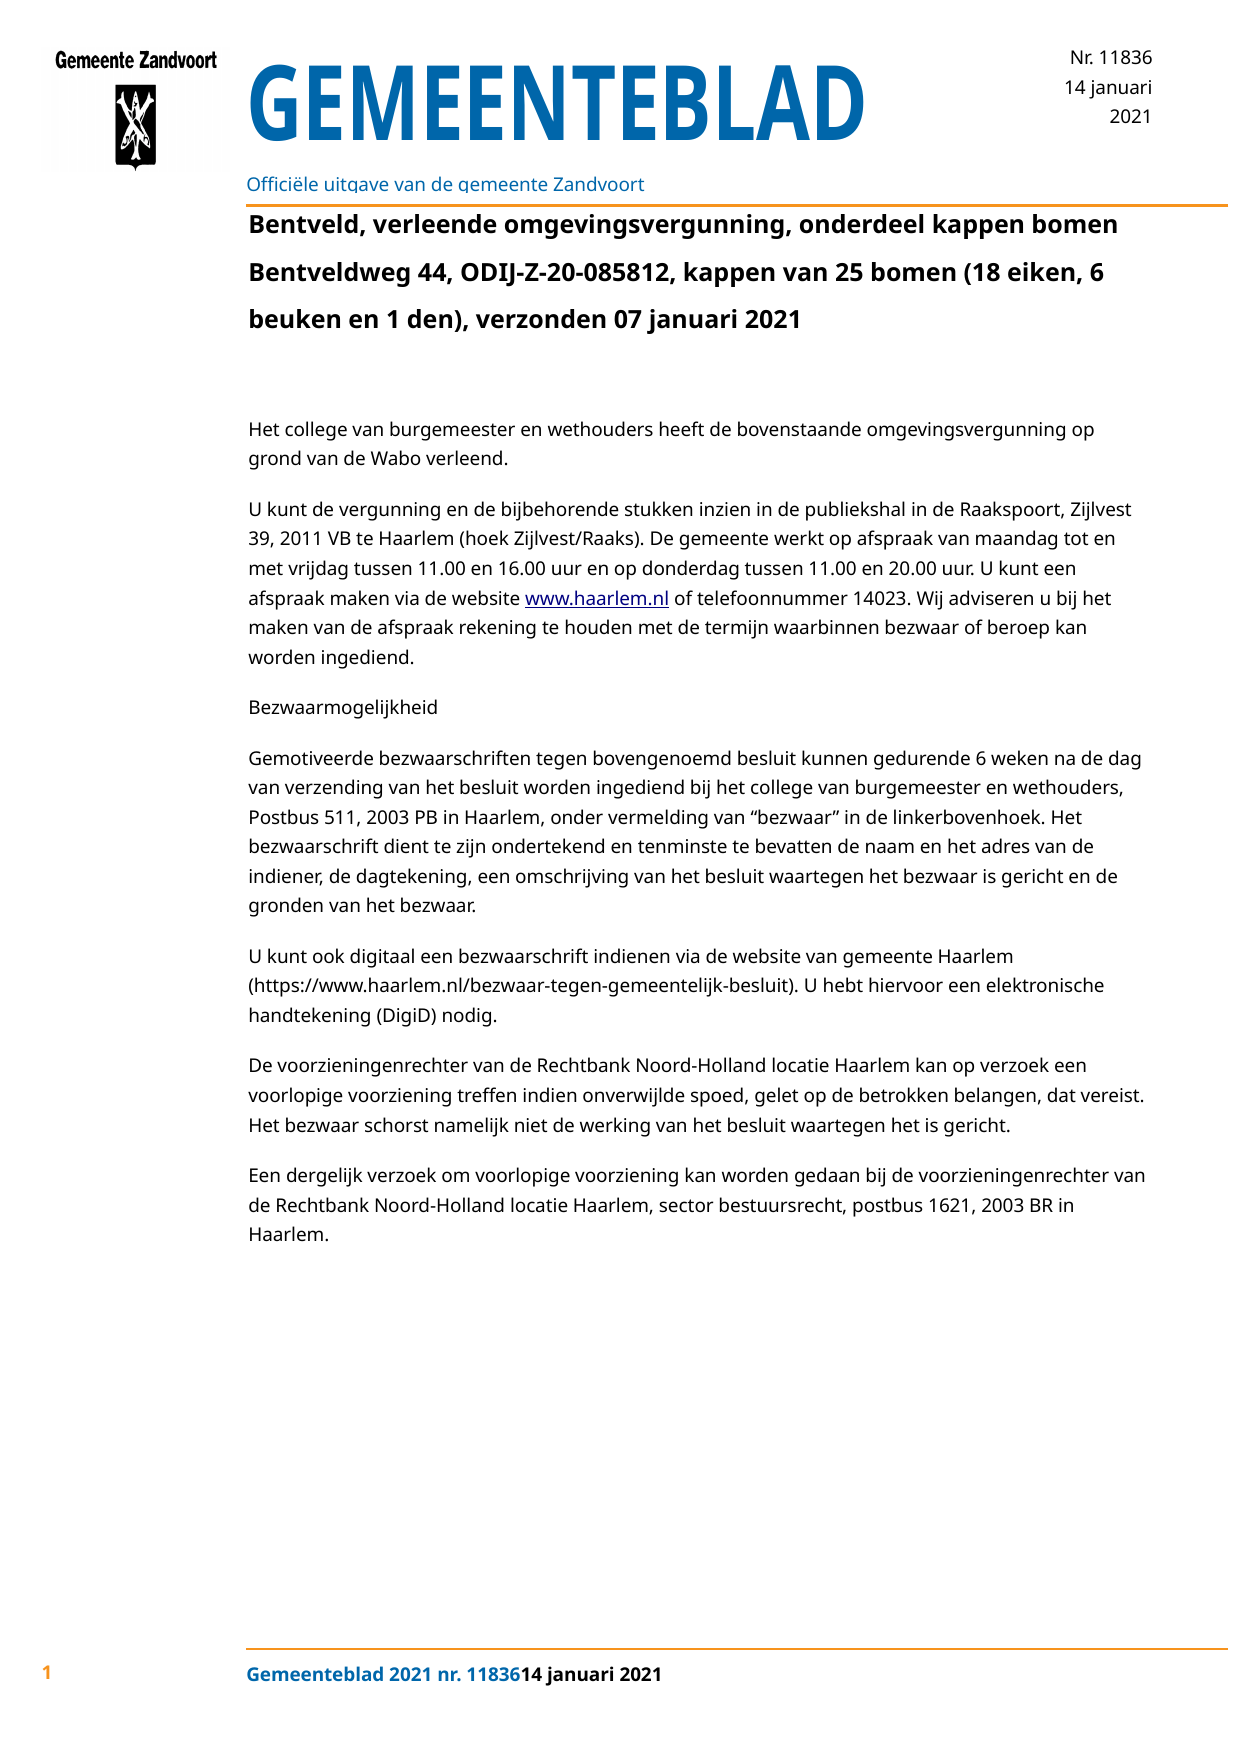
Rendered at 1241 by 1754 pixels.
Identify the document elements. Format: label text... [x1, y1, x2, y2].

text De voorzieningenrechter van de Rechtbank Noord-Holland locatie Haarlem kan op verzoek een voorlopige voorziening treffen indien onverwijlde spoed, gelet op de betrokken belangen, dat vereist. Het bezwaar schorst namelijk niet de werking van het besluit waartegen het is gericht. [248, 1053, 1152, 1137]
text Bentveld, verleende omgevingsvergunning, onderdeel kappen bomen Bentveldweg 44, ODIJ-Z-20-085812, kappen van 25 bomen (18 eiken, 6 beuken en 1 den), verzonden 07 januari 2021 [248, 207, 1152, 336]
text Gemotiveerde bezwaarschriften tegen bovengenoemd besluit kunnen gedurende 6 weken na de dag van verzending van het besluit worden ingediend bij het college van burgemeester en wethouders, Postbus 511, 2003 PB in Haarlem, onder vermelding van “bezwaar” in de linkerbovenhoek. Het bezwaarschrift dient te zijn ondertekend en tenminste te bevatten de naam en het adres van de indiener, de dagtekening, een omschrijving van het besluit waartegen het bezwaar is gericht en de gronden van het bezwaar. [248, 745, 1152, 918]
text Een dergelijk verzoek om voorlopige voorziening kan worden gedaan bij de voorzieningenrechter van de Rechtbank Noord-Holland locatie Haarlem, sector bestuursrecht, postbus 1621, 2003 BR in Haarlem. [248, 1162, 1152, 1247]
text U kunt de vergunning en de bijbehorende stukken inzien in de publiekshal in de Raakspoort, Zijlvest 39, 2011 VB te Haarlem (hoek Zijlvest/Raaks). De gemeente werkt op afspraak van maandag tot en met vrijdag tussen 11.00 en 16.00 uur en op donderdag tussen 11.00 en 20.00 uur. U kunt een afspraak maken via de website www.haarlem.nl of telefoonnummer 14023. Wij adviseren u bij het maken van de afspraak rekening te houden met de termijn waarbinnen bezwaar of beroep kan worden ingediend. [248, 496, 1152, 669]
text U kunt ook digitaal een bezwaarschrift indienen via de website van gemeente Haarlem (https://www.haarlem.nl/bezwaar-tegen-gemeentelijk-besluit). U hebt hiervoor een elektronische handtekening (DigiD) nodig. [248, 943, 1152, 1028]
text Het college van burgemeester en wethouders heeft de bovenstaande omgevingsvergunning op grond van de Wabo verleend. [248, 416, 1152, 471]
text Bezwaarmogelijkheid [248, 694, 1152, 720]
picture [41, 47, 231, 172]
